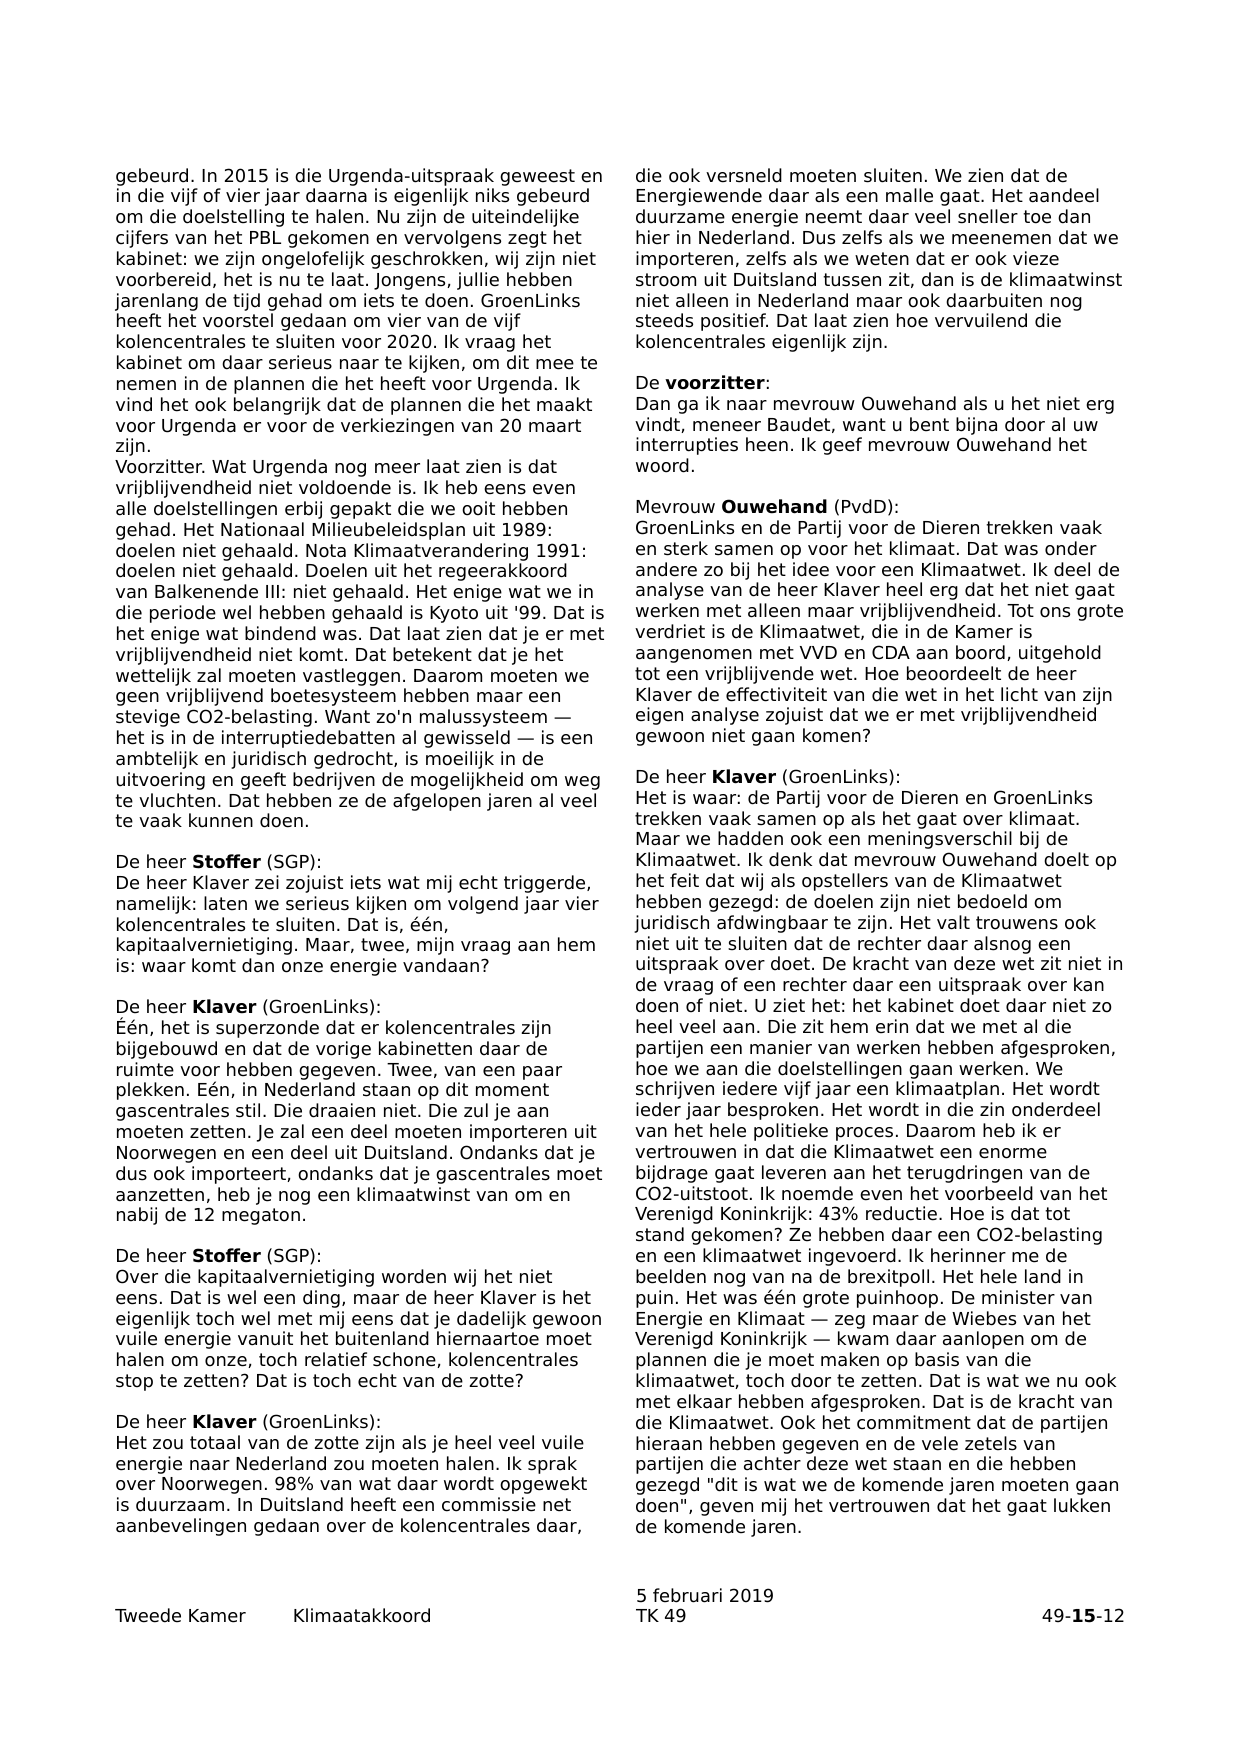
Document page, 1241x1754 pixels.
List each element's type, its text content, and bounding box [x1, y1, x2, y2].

text De heer Stoffer (SGP): [115, 852, 605, 873]
text Over die kapitaalvernietiging worden wij het niet eens. Dat is wel een ding, maar de heer Klaver is het eigenlijk toch wel met mij eens dat je dadelijk gewoon vuile energie vanuit het buitenland hiernaartoe moet halen om onze, toch relatief schone, kolencentrales stop te zetten? Dat is toch echt van de zotte? [115, 1267, 605, 1392]
text De heer Klaver (GroenLinks): [115, 997, 605, 1018]
text De heer Stoffer (SGP): [115, 1246, 605, 1267]
text De heer Klaver (GroenLinks): [115, 1412, 605, 1432]
text De heer Klaver (GroenLinks): [635, 767, 1125, 787]
text Het zou totaal van de zotte zijn als je heel veel vuile energie naar Nederland zou moeten halen. Ik sprak over Noorwegen. 98% van wat daar wordt opgewekt is duurzaam. In Duitsland heeft een commissie net aanbevelingen gedaan over de kolencentrales daar, [115, 1432, 605, 1537]
text Dan ga ik naar mevrouw Ouwehand als u het niet erg vindt, meneer Baudet, want u bent bijna door al uw interrupties heen. Ik geef mevrouw Ouwehand het woord. [635, 393, 1125, 477]
text De heer Klaver zei zojuist iets wat mij echt triggerde, namelijk: laten we serieus kijken om volgend jaar vier kolencentrales te sluiten. Dat is, één, kapitaalvernietiging. Maar, twee, mijn vraag aan hem is: waar komt dan onze energie vandaan? [115, 873, 605, 977]
text GroenLinks en de Partij voor de Dieren trekken vaak en sterk samen op voor het klimaat. Dat was onder andere zo bij het idee voor een Klimaatwet. Ik deel de analyse van de heer Klaver heel erg dat het niet gaat werken met alleen maar vrijblijvendheid. Tot ons grote verdriet is de Klimaatwet, die in de Kamer is aangenomen met VVD en CDA aan boord, uitgehold tot een vrijblijvende wet. Hoe beoordeelt de heer Klaver de effectiviteit van die wet in het licht van zijn eigen analyse zojuist dat we er met vrijblijvendheid gewoon niet gaan komen? [635, 518, 1125, 747]
text gebeurd. In 2015 is die Urgenda-uitspraak geweest en in die vijf of vier jaar daarna is eigenlijk niks gebeurd om die doelstelling te halen. Nu zijn de uiteindelijke cijfers van het PBL gekomen en vervolgens zegt het kabinet: we zijn ongelofelijk geschrokken, wij zijn niet voorbereid, het is nu te laat. Jongens, jullie hebben jarenlang de tijd gehad om iets te doen. GroenLinks heeft het voorstel gedaan om vier van de vijf kolencentrales te sluiten voor 2020. Ik vraag het kabinet om daar serieus naar te kijken, om dit mee te nemen in de plannen die het heeft voor Urgenda. Ik vind het ook belangrijk dat de plannen die het maakt voor Urgenda er voor de verkiezingen van 20 maart zijn. [115, 165, 605, 457]
text Het is waar: de Partij voor de Dieren en GroenLinks trekken vaak samen op als het gaat over klimaat. Maar we hadden ook een meningsverschil bij de Klimaatwet. Ik denk dat mevrouw Ouwehand doelt op het feit dat wij als opstellers van de Klimaatwet hebben gezegd: de doelen zijn niet bedoeld om juridisch afdwingbaar te zijn. Het valt trouwens ook niet uit te sluiten dat de rechter daar alsnog een uitspraak over doet. De kracht van deze wet zit niet in de vraag of een rechter daar een uitspraak over kan doen of niet. U ziet het: het kabinet doet daar niet zo heel veel aan. Die zit hem erin dat we met al die partijen een manier van werken hebben afgesproken, hoe we aan die doelstellingen gaan werken. We schrijven iedere vijf jaar een klimaatplan. Het wordt ieder jaar besproken. Het wordt in die zin onderdeel van het hele politieke proces. Daarom heb ik er vertrouwen in dat die Klimaatwet een enorme bijdrage gaat leveren aan het terugdringen van de CO2-uitstoot. Ik noemde even het voorbeeld van het Verenigd Koninkrijk: 43% reductie. Hoe is dat tot stand gekomen? Ze hebben daar een CO2-belasting en een klimaatwet ingevoerd. Ik herinner me de beelden nog van na de brexitpoll. Het hele land in puin. Het was één grote puinhoop. De minister van Energie en Klimaat — zeg maar de Wiebes van het Verenigd Koninkrijk — kwam daar aanlopen om de plannen die je moet maken op basis van die klimaatwet, toch door te zetten. Dat is wat we nu ook met elkaar hebben afgesproken. Dat is de kracht van die Klimaatwet. Ook het commitment dat de partijen hieraan hebben gegeven en de vele zetels van partijen die achter deze wet staan en die hebben gezegd "dit is wat we de komende jaren moeten gaan doen", geven mij het vertrouwen dat het gaat lukken de komende jaren. [635, 787, 1125, 1537]
text Mevrouw Ouwehand (PvdD): [635, 497, 1125, 518]
text Voorzitter. Wat Urgenda nog meer laat zien is dat vrijblijvendheid niet voldoende is. Ik heb eens even alle doelstellingen erbij gepakt die we ooit hebben gehad. Het Nationaal Milieubeleidsplan uit 1989: doelen niet gehaald. Nota Klimaatverandering 1991: doelen niet gehaald. Doelen uit het regeerakkoord van Balkenende III: niet gehaald. Het enige wat we in die periode wel hebben gehaald is Kyoto uit '99. Dat is het enige wat bindend was. Dat laat zien dat je er met vrijblijvendheid niet komt. Dat betekent dat je het wettelijk zal moeten vastleggen. Daarom moeten we geen vrijblijvend boetesysteem hebben maar een stevige CO2-belasting. Want zo'n malussysteem — het is in de interruptiedebatten al gewisseld — is een ambtelijk en juridisch gedrocht, is moeilijk in de uitvoering en geeft bedrijven de mogelijkheid om weg te vluchten. Dat hebben ze de afgelopen jaren al veel te vaak kunnen doen. [115, 457, 605, 832]
text De voorzitter: [635, 373, 1125, 393]
text Één, het is superzonde dat er kolencentrales zijn bijgebouwd en dat de vorige kabinetten daar de ruimte voor hebben gegeven. Twee, van een paar plekken. Eén, in Nederland staan op dit moment gascentrales stil. Die draaien niet. Die zul je aan moeten zetten. Je zal een deel moeten importeren uit Noorwegen en een deel uit Duitsland. Ondanks dat je dus ook importeert, ondanks dat je gascentrales moet aanzetten, heb je nog een klimaatwinst van om en nabij de 12 megaton. [115, 1018, 605, 1226]
text die ook versneld moeten sluiten. We zien dat de Energiewende daar als een malle gaat. Het aandeel duurzame energie neemt daar veel sneller toe dan hier in Nederland. Dus zelfs als we meenemen dat we importeren, zelfs als we weten dat er ook vieze stroom uit Duitsland tussen zit, dan is de klimaatwinst niet alleen in Nederland maar ook daarbuiten nog steeds positief. Dat laat zien hoe vervuilend die kolencentrales eigenlijk zijn. [635, 165, 1125, 353]
